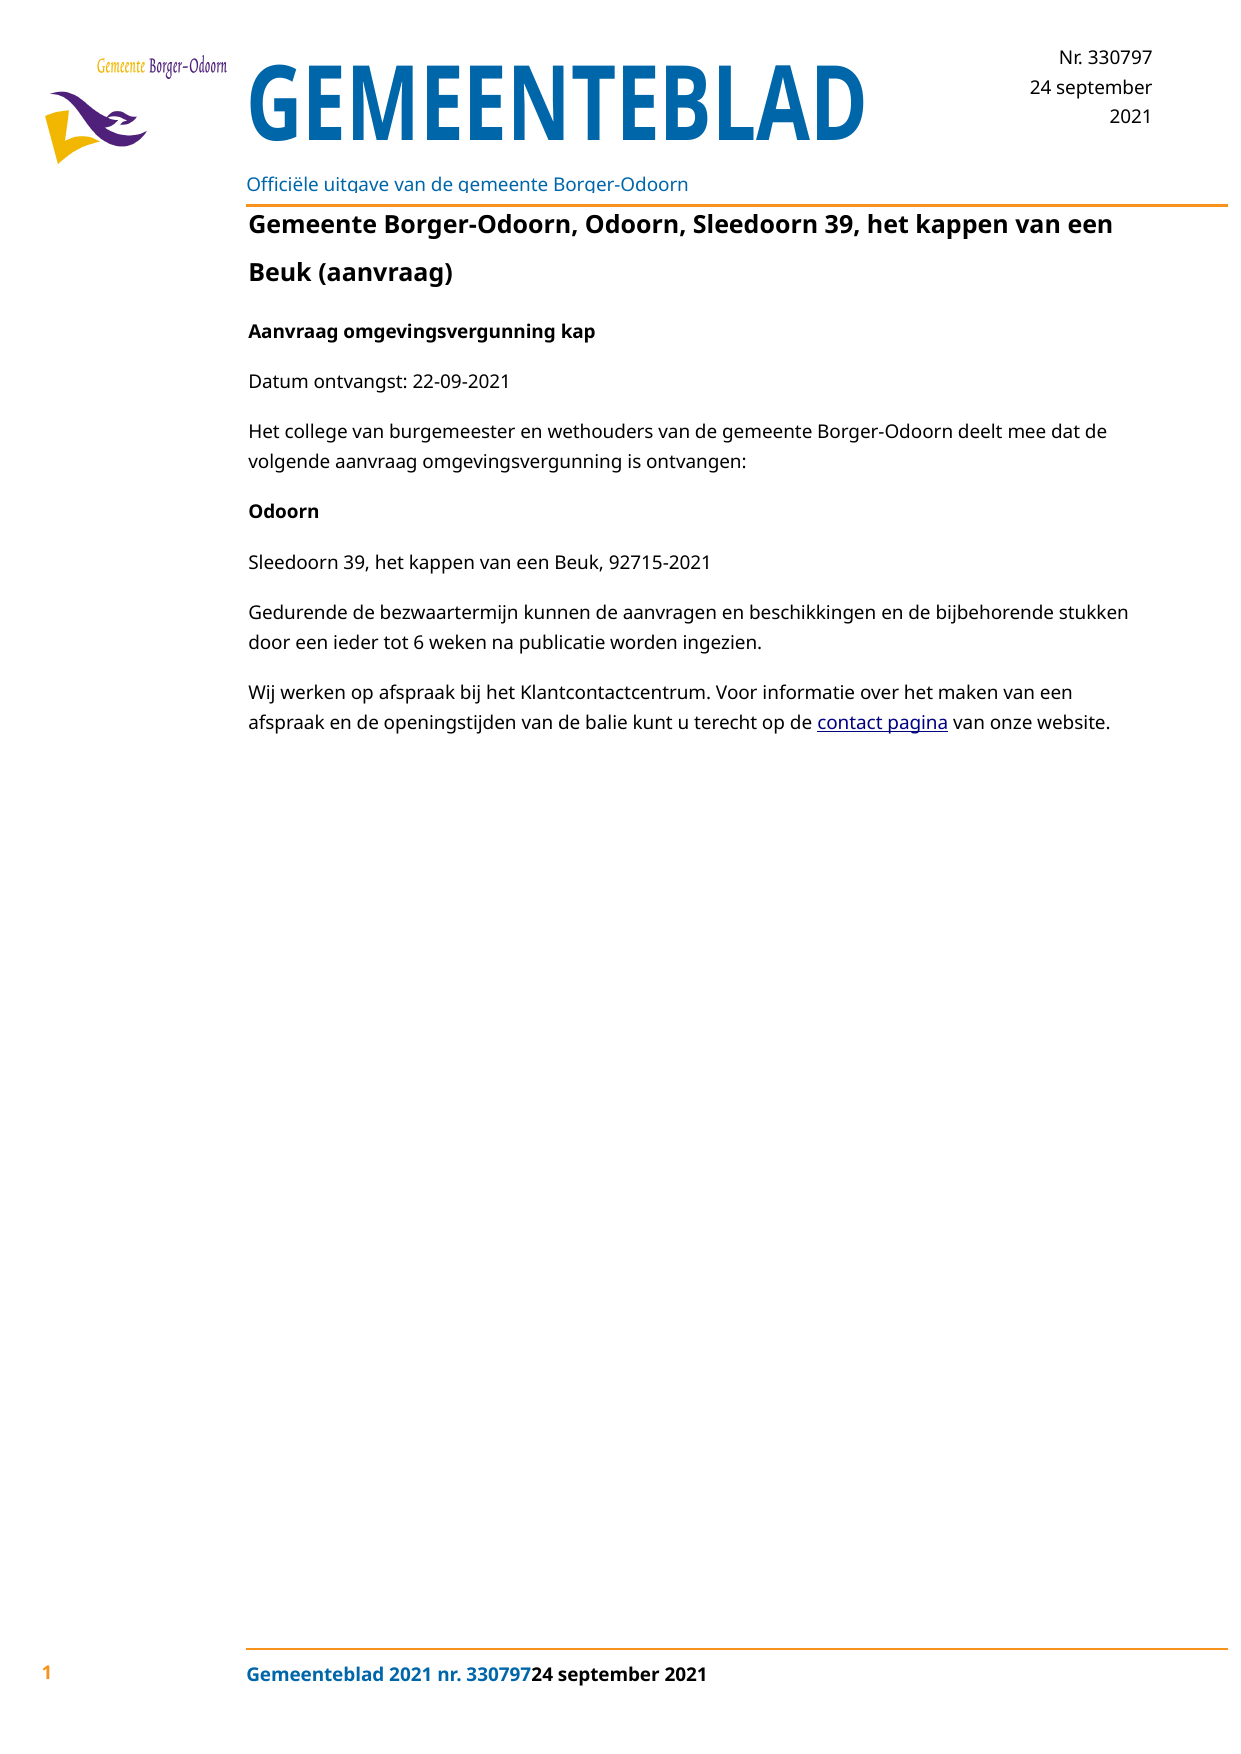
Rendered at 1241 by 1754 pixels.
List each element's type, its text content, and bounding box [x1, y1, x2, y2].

text Sleedoorn 39, het kappen van een Beuk, 92715-2021 [248, 549, 1152, 575]
text Aanvraag omgevingsvergunning kap [248, 318, 1152, 344]
text Het college van burgemeester en wethouders van de gemeente Borger-Odoorn deelt mee dat de volgende aanvraag omgevingsvergunning is ontvangen: [248, 419, 1152, 474]
text Odoorn [248, 499, 1152, 524]
picture [41, 47, 231, 172]
text Gedurende de bezwaartermijn kunnen de aanvragen en beschikkingen en de bijbehorende stukken door een ieder tot 6 weken na publicatie worden ingezien. [248, 599, 1152, 655]
text Datum ontvangst: 22-09-2021 [248, 368, 1152, 394]
text Gemeente Borger-Odoorn, Odoorn, Sleedoorn 39, het kappen van een Beuk (aanvraag) [248, 207, 1152, 288]
text Wij werken op afspraak bij het Klantcontactcentrum. Voor informatie over het maken van een afspraak en de openingstijden van de balie kunt u terecht op de contact pagina van onze website. [248, 679, 1152, 735]
